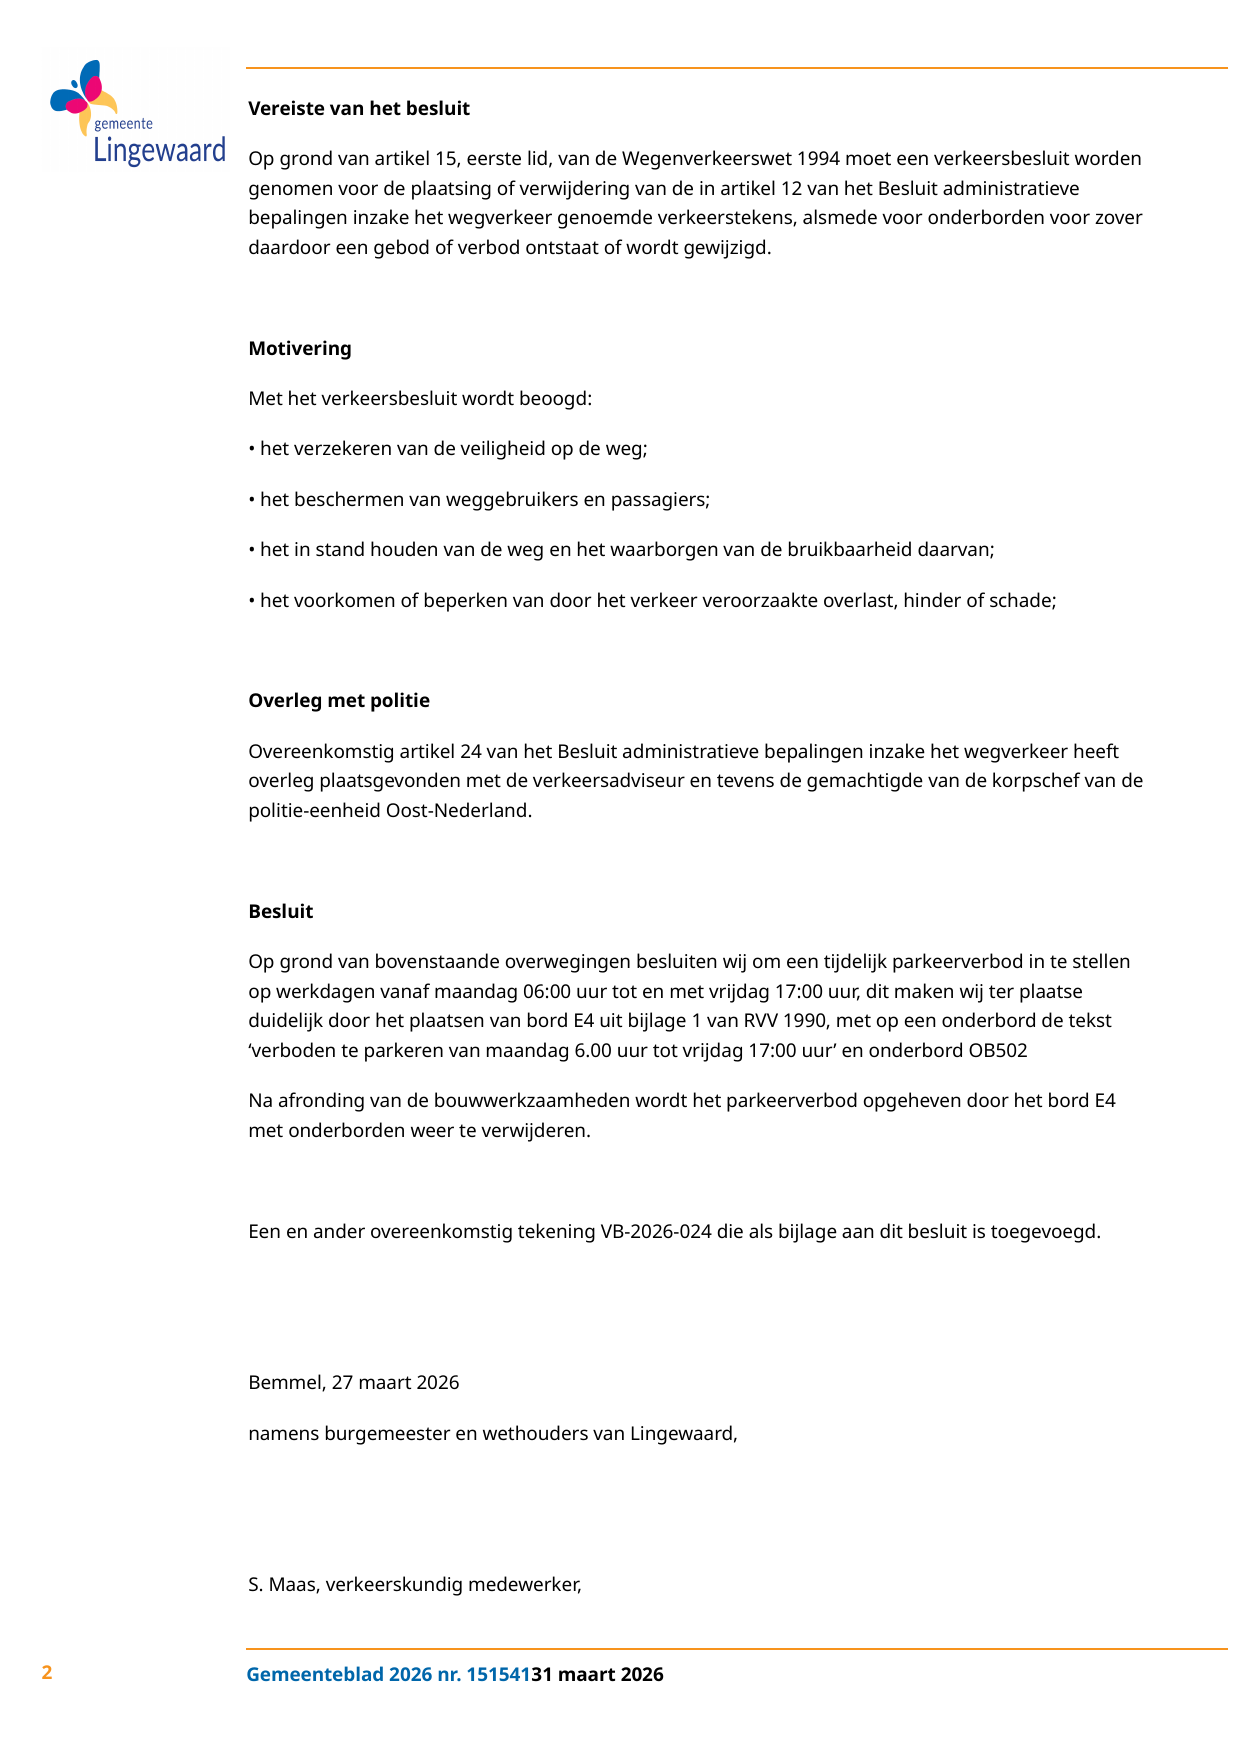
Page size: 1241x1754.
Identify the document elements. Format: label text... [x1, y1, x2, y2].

text • het voorkomen of beperken van door het verkeer veroorzaakte overlast, hinder of schade; [248, 587, 1152, 613]
text • het beschermen van weggebruikers en passagiers; [248, 486, 1152, 512]
text • het in stand houden van de weg en het waarborgen van de bruikbaarheid daarvan; [248, 536, 1152, 562]
text Vereiste van het besluit [248, 95, 1152, 121]
text namens burgemeester en wethouders van Lingewaard, [248, 1420, 1152, 1446]
text Na afronding van de bouwwerkzaamheden wordt het parkeerverbod opgeheven door het bord E4 met onderborden weer te verwijderen. [248, 1088, 1152, 1143]
text Motivering [248, 335, 1152, 361]
text S. Maas, verkeerskundig medewerker, [248, 1571, 1152, 1597]
text Overeenkomstig artikel 24 van het Besluit administratieve bepalingen inzake het wegverkeer heeft overleg plaatsgevonden met de verkeersadviseur en tevens de gemachtigde van de korpschef van de politie-eenheid Oost-Nederland. [248, 738, 1152, 823]
text Bemmel, 27 maart 2026 [248, 1369, 1152, 1395]
text Overleg met politie [248, 688, 1152, 713]
picture [41, 47, 231, 172]
text • het verzekeren van de veiligheid op de weg; [248, 436, 1152, 461]
text Besluit [248, 898, 1152, 924]
text Op grond van artikel 15, eerste lid, van de Wegenverkeerswet 1994 moet een verkeersbesluit worden genomen voor de plaatsing of verwijdering van de in artikel 12 van het Besluit administratieve bepalingen inzake het wegverkeer genoemde verkeerstekens, alsmede voor onderborden voor zover daardoor een gebod of verbod ontstaat of wordt gewijzigd. [248, 145, 1152, 260]
text Een en ander overeenkomstig tekening VB-2026-024 die als bijlage aan dit besluit is toegevoegd. [248, 1218, 1152, 1244]
text Met het verkeersbesluit wordt beoogd: [248, 385, 1152, 411]
text Op grond van bovenstaande overwegingen besluiten wij om een tijdelijk parkeerverbod in te stellen op werkdagen vanaf maandag 06:00 uur tot en met vrijdag 17:00 uur, dit maken wij ter plaatse duidelijk door het plaatsen van bord E4 uit bijlage 1 van RVV 1990, met op een onderbord de tekst ‘verboden te parkeren van maandag 6.00 uur tot vrijdag 17:00 uur’ en onderbord OB502 [248, 948, 1152, 1063]
